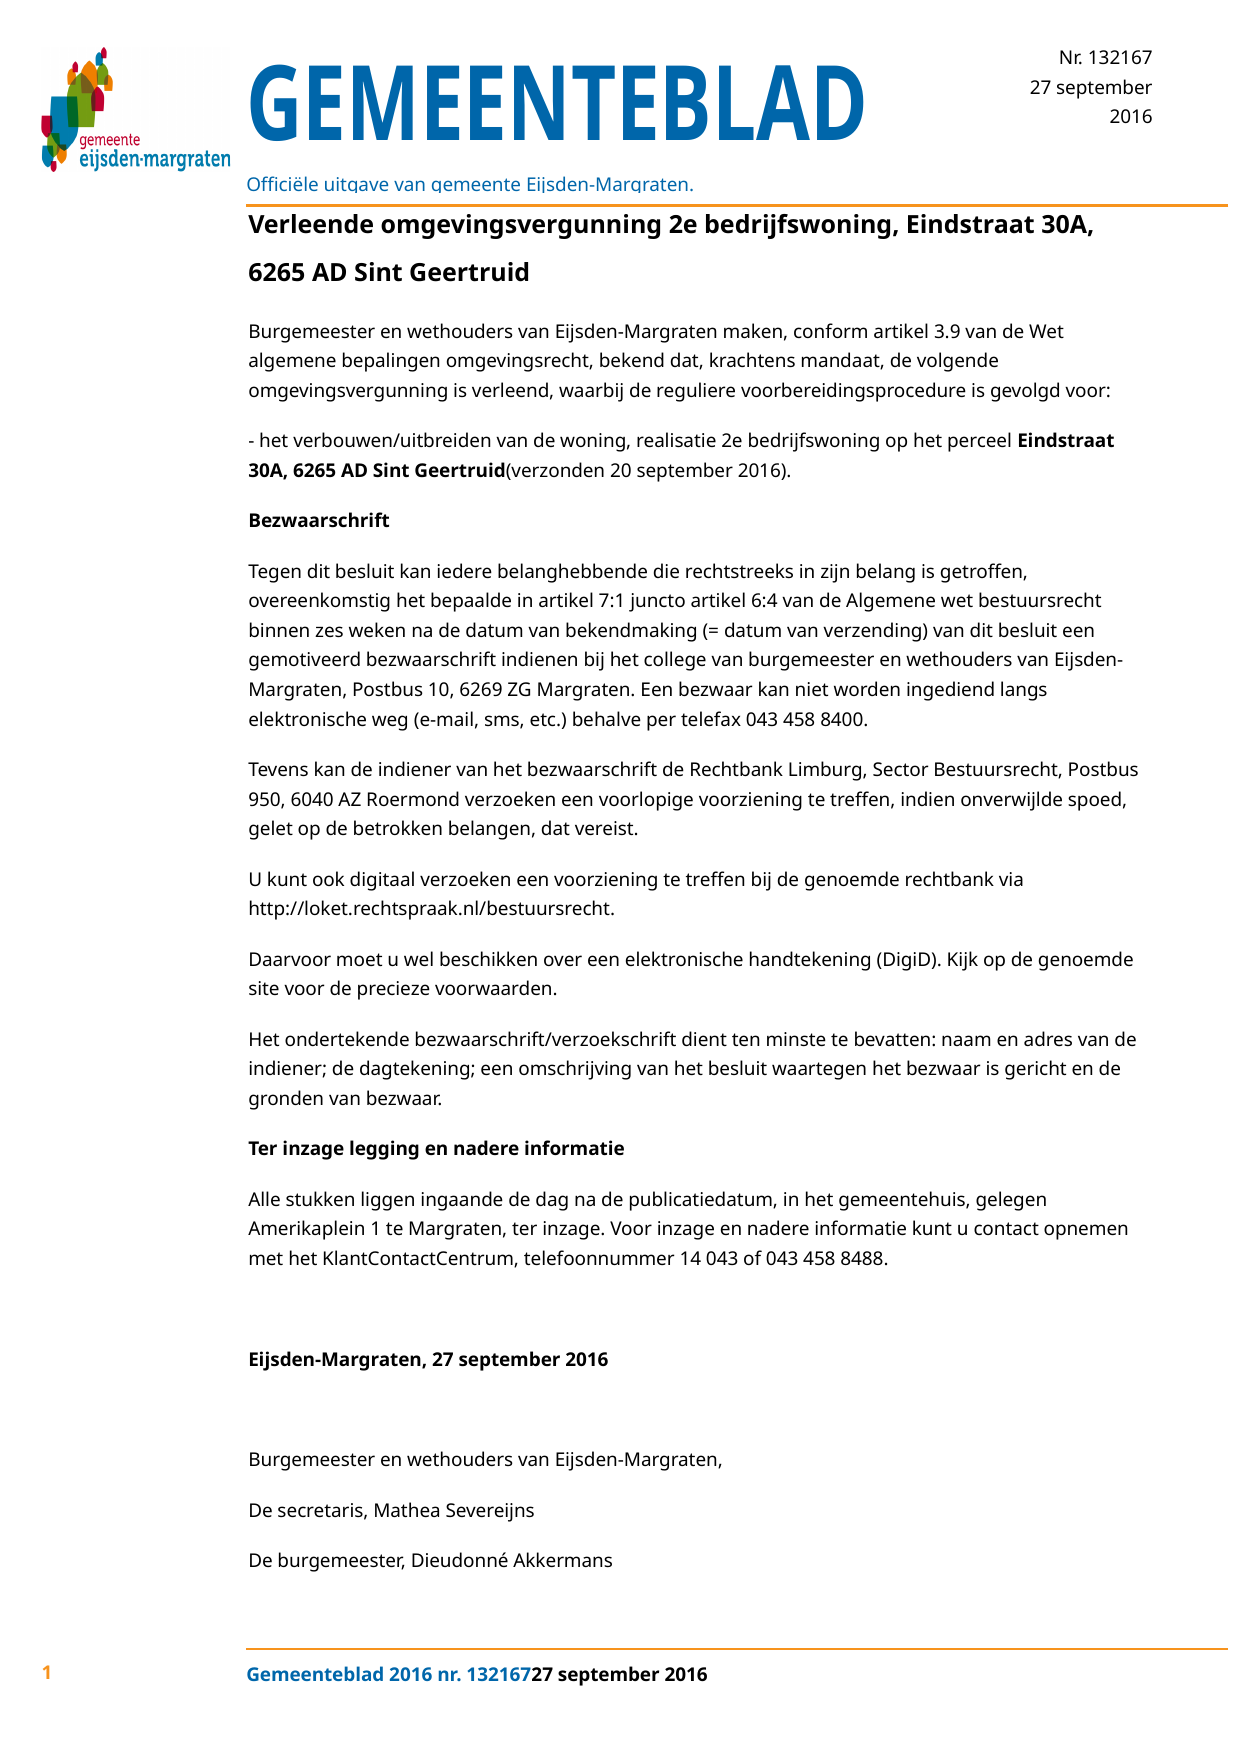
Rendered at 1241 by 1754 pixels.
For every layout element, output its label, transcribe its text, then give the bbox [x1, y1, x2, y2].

text Tegen dit besluit kan iedere belanghebbende die rechtstreeks in zijn belang is getroffen, overeenkomstig het bepaalde in artikel 7:1 juncto artikel 6:4 van de Algemene wet bestuursrecht binnen zes weken na de datum van bekendmaking (= datum van verzending) van dit besluit een gemotiveerd bezwaarschrift indienen bij het college van burgemeester en wethouders van Eijsden-Margraten, Postbus 10, 6269 ZG Margraten. Een bezwaar kan niet worden ingediend langs elektronische weg (e-mail, sms, etc.) behalve per telefax 043 458 8400. [248, 558, 1152, 732]
text Bezwaarschrift [248, 507, 1152, 533]
text Daarvoor moet u wel beschikken over een elektronische handtekening (DigiD). Kijk op de genoemde site voor de precieze voorwaarden. [248, 946, 1152, 1001]
text Alle stukken liggen ingaande de dag na de publicatiedatum, in het gemeentehuis, gelegen Amerikaplein 1 te Margraten, ter inzage. Voor inzage en nadere informatie kunt u contact opnemen met het KlantContactCentrum, telefoonnummer 14 043 of 043 458 8488. [248, 1186, 1152, 1271]
text Het ondertekende bezwaarschrift/verzoekschrift dient ten minste te bevatten: naam en adres van de indiener; de dagtekening; een omschrijving van het besluit waartegen het bezwaar is gericht en de gronden van bezwaar. [248, 1026, 1152, 1111]
text Ter inzage legging en nadere informatie [248, 1135, 1152, 1161]
text Burgemeester en wethouders van Eijsden-Margraten maken, conform artikel 3.9 van de Wet algemene bepalingen omgevingsrecht, bekend dat, krachtens mandaat, de volgende omgevingsvergunning is verleend, waarbij de reguliere voorbereidingsprocedure is gevolgd voor: [248, 318, 1152, 403]
text De burgemeester, Dieudonné Akkermans [248, 1547, 1152, 1573]
text - het verbouwen/uitbreiden van de woning, realisatie 2e bedrijfswoning op het perceel Eindstraat 30A, 6265 AD Sint Geertruid(verzonden 20 september 2016). [248, 427, 1152, 483]
text Tevens kan de indiener van het bezwaarschrift de Rechtbank Limburg, Sector Bestuursrecht, Postbus 950, 6040 AZ Roermond verzoeken een voorlopige voorziening te treffen, indien onverwijlde spoed, gelet op de betrokken belangen, dat vereist. [248, 756, 1152, 841]
text Eijsden-Margraten, 27 september 2016 [248, 1346, 1152, 1372]
text U kunt ook digitaal verzoeken een voorziening te treffen bij de genoemde rechtbank via http://loket.rechtspraak.nl/bestuursrecht. [248, 866, 1152, 921]
text Verleende omgevingsvergunning 2e bedrijfswoning, Eindstraat 30A, 6265 AD Sint Geertruid [248, 207, 1152, 288]
text Burgemeester en wethouders van Eijsden-Margraten, [248, 1447, 1152, 1472]
text De secretaris, Mathea Severeijns [248, 1497, 1152, 1523]
picture [41, 47, 231, 172]
